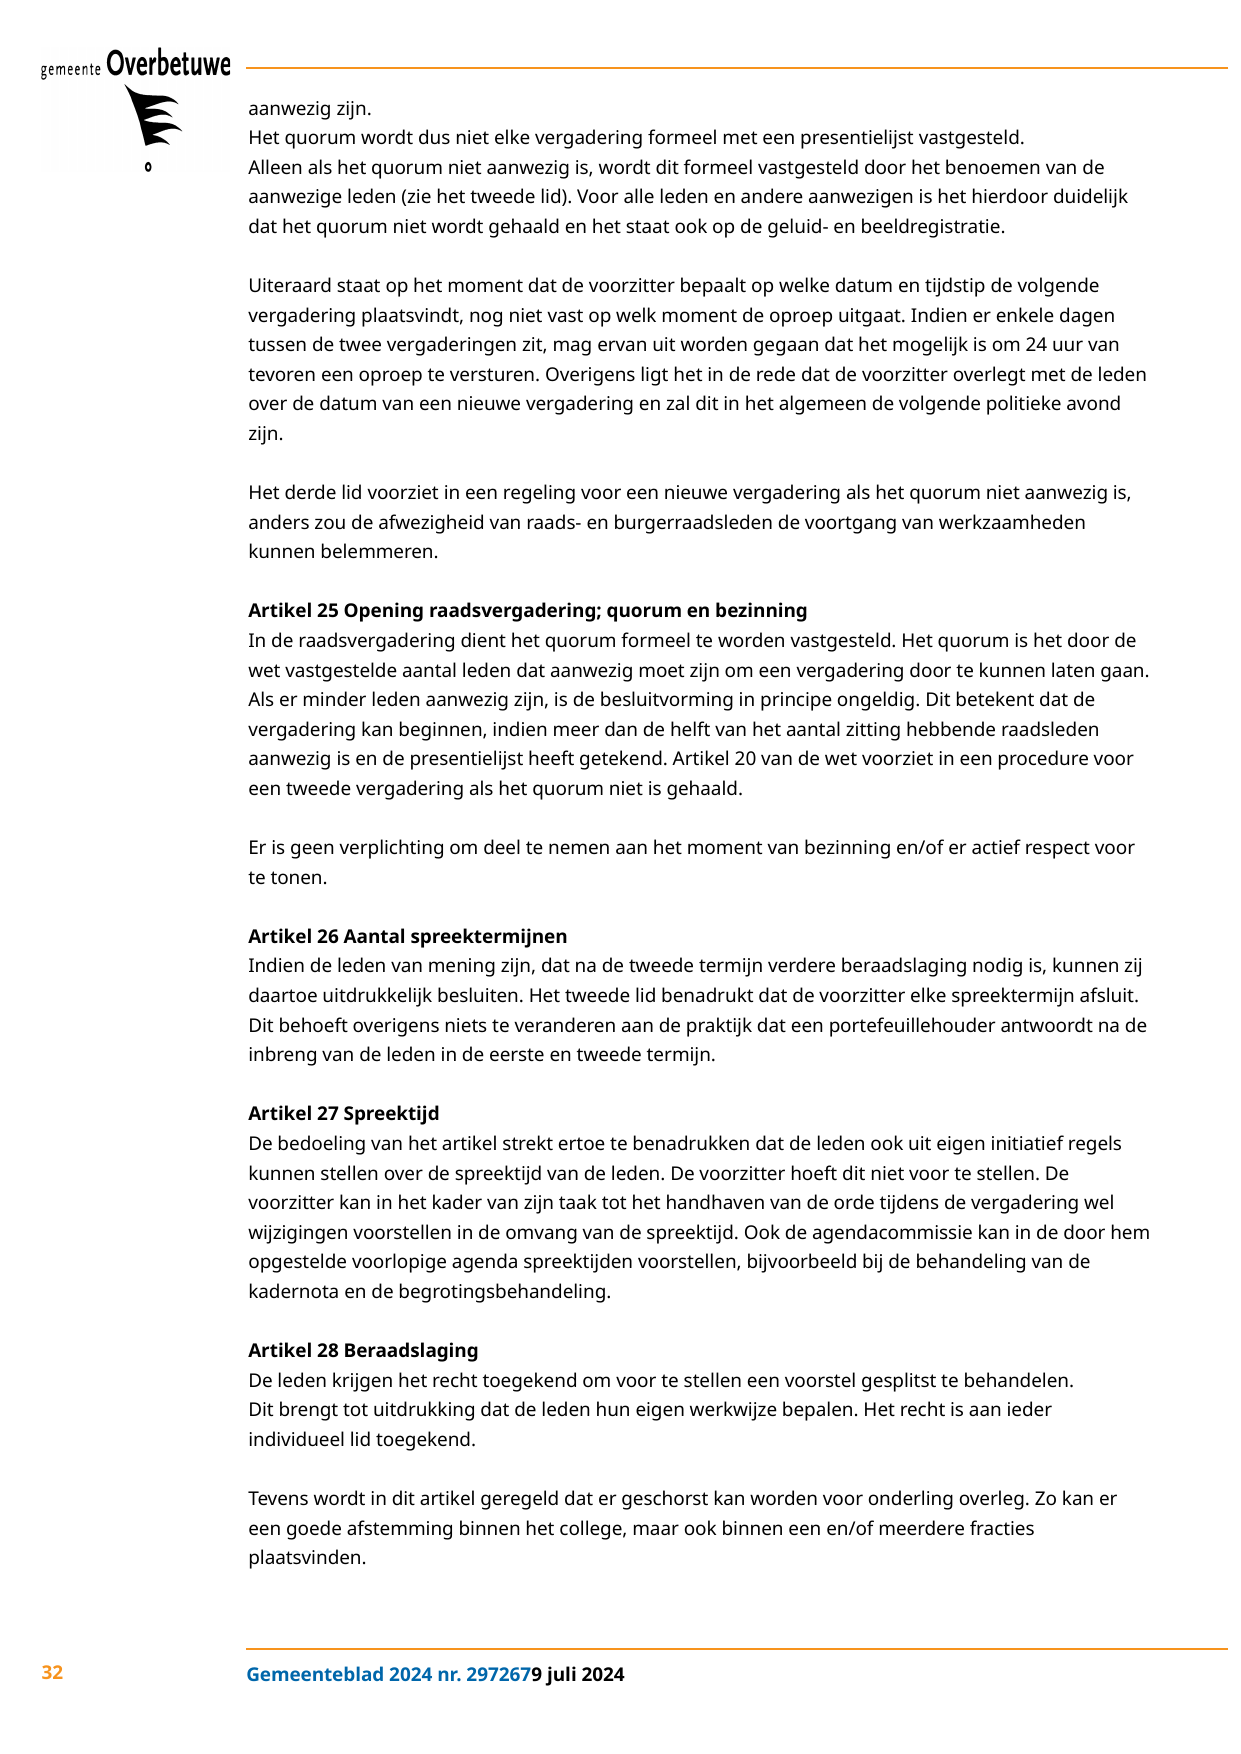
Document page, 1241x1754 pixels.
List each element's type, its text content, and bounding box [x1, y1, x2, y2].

text Het derde lid voorziet in een regeling voor een nieuwe vergadering als het quorum niet aanwezig is, anders zou de afwezigheid van raads- en burgerraadsleden de voortgang van werkzaamheden kunnen belemmeren. [248, 479, 1152, 564]
text Artikel 27 Spreektijd [248, 1101, 1152, 1126]
picture [41, 47, 231, 172]
text Artikel 25 Opening raadsvergadering; quorum en bezinning [248, 598, 1152, 623]
text Artikel 26 Aantal spreektermijnen [248, 923, 1152, 949]
text aanwezig zijn. [248, 95, 1152, 121]
text Er is geen verplichting om deel te nemen aan het moment van bezinning en/of er actief respect voor te tonen. [248, 834, 1152, 890]
text De bedoeling van het artikel strekt ertoe te benadrukken dat de leden ook uit eigen initiatief regels kunnen stellen over de spreektijd van de leden. De voorzitter hoeft dit niet voor te stellen. De voorzitter kan in het kader van zijn taak tot het handhaven van de orde tijdens de vergadering wel wijzigingen voorstellen in de omvang van de spreektijd. Ook de agendacommissie kan in de door hem opgestelde voorlopige agenda spreektijden voorstellen, bijvoorbeeld bij de behandeling van de kadernota en de begrotingsbehandeling. [248, 1130, 1152, 1304]
text De leden krijgen het recht toegekend om voor te stellen een voorstel gesplitst te behandelen. [248, 1367, 1152, 1393]
text In de raadsvergadering dient het quorum formeel te worden vastgesteld. Het quorum is het door de wet vastgestelde aantal leden dat aanwezig moet zijn om een vergadering door te kunnen laten gaan. Als er minder leden aanwezig zijn, is de besluitvorming in principe ongeldig. Dit betekent dat de vergadering kan beginnen, indien meer dan de helft van het aantal zitting hebbende raadsleden aanwezig is en de presentielijst heeft getekend. Artikel 20 van de wet voorziet in een procedure voor een tweede vergadering als het quorum niet is gehaald. [248, 627, 1152, 801]
text Indien de leden van mening zijn, dat na de tweede termijn verdere beraadslaging nodig is, kunnen zij daartoe uitdrukkelijk besluiten. Het tweede lid benadrukt dat de voorzitter elke spreektermijn afsluit. Dit behoeft overigens niets te veranderen aan de praktijk dat een portefeuillehouder antwoordt na de inbreng van de leden in de eerste en tweede termijn. [248, 953, 1152, 1067]
text Uiteraard staat op het moment dat de voorzitter bepaalt op welke datum en tijdstip de volgende vergadering plaatsvindt, nog niet vast op welk moment de oproep uitgaat. Indien er enkele dagen tussen de twee vergaderingen zit, mag ervan uit worden gegaan dat het mogelijk is om 24 uur van tevoren een oproep te versturen. Overigens ligt het in de rede dat de voorzitter overlegt met de leden over de datum van een nieuwe vergadering en zal dit in het algemeen de volgende politieke avond zijn. [248, 272, 1152, 446]
text Artikel 28 Beraadslaging [248, 1337, 1152, 1363]
text Het quorum wordt dus niet elke vergadering formeel met een presentielijst vastgesteld. [248, 124, 1152, 150]
text Alleen als het quorum niet aanwezig is, wordt dit formeel vastgesteld door het benoemen van de aanwezige leden (zie het tweede lid). Voor alle leden en andere aanwezigen is het hierdoor duidelijk dat het quorum niet wordt gehaald en het staat ook op de geluid- en beeldregistratie. [248, 154, 1152, 239]
text Tevens wordt in dit artikel geregeld dat er geschorst kan worden voor onderling overleg. Zo kan er een goede afstemming binnen het college, maar ook binnen een en/of meerdere fracties plaatsvinden. [248, 1485, 1152, 1570]
text Dit brengt tot uitdrukking dat de leden hun eigen werkwijze bepalen. Het recht is aan ieder individueel lid toegekend. [248, 1396, 1152, 1452]
